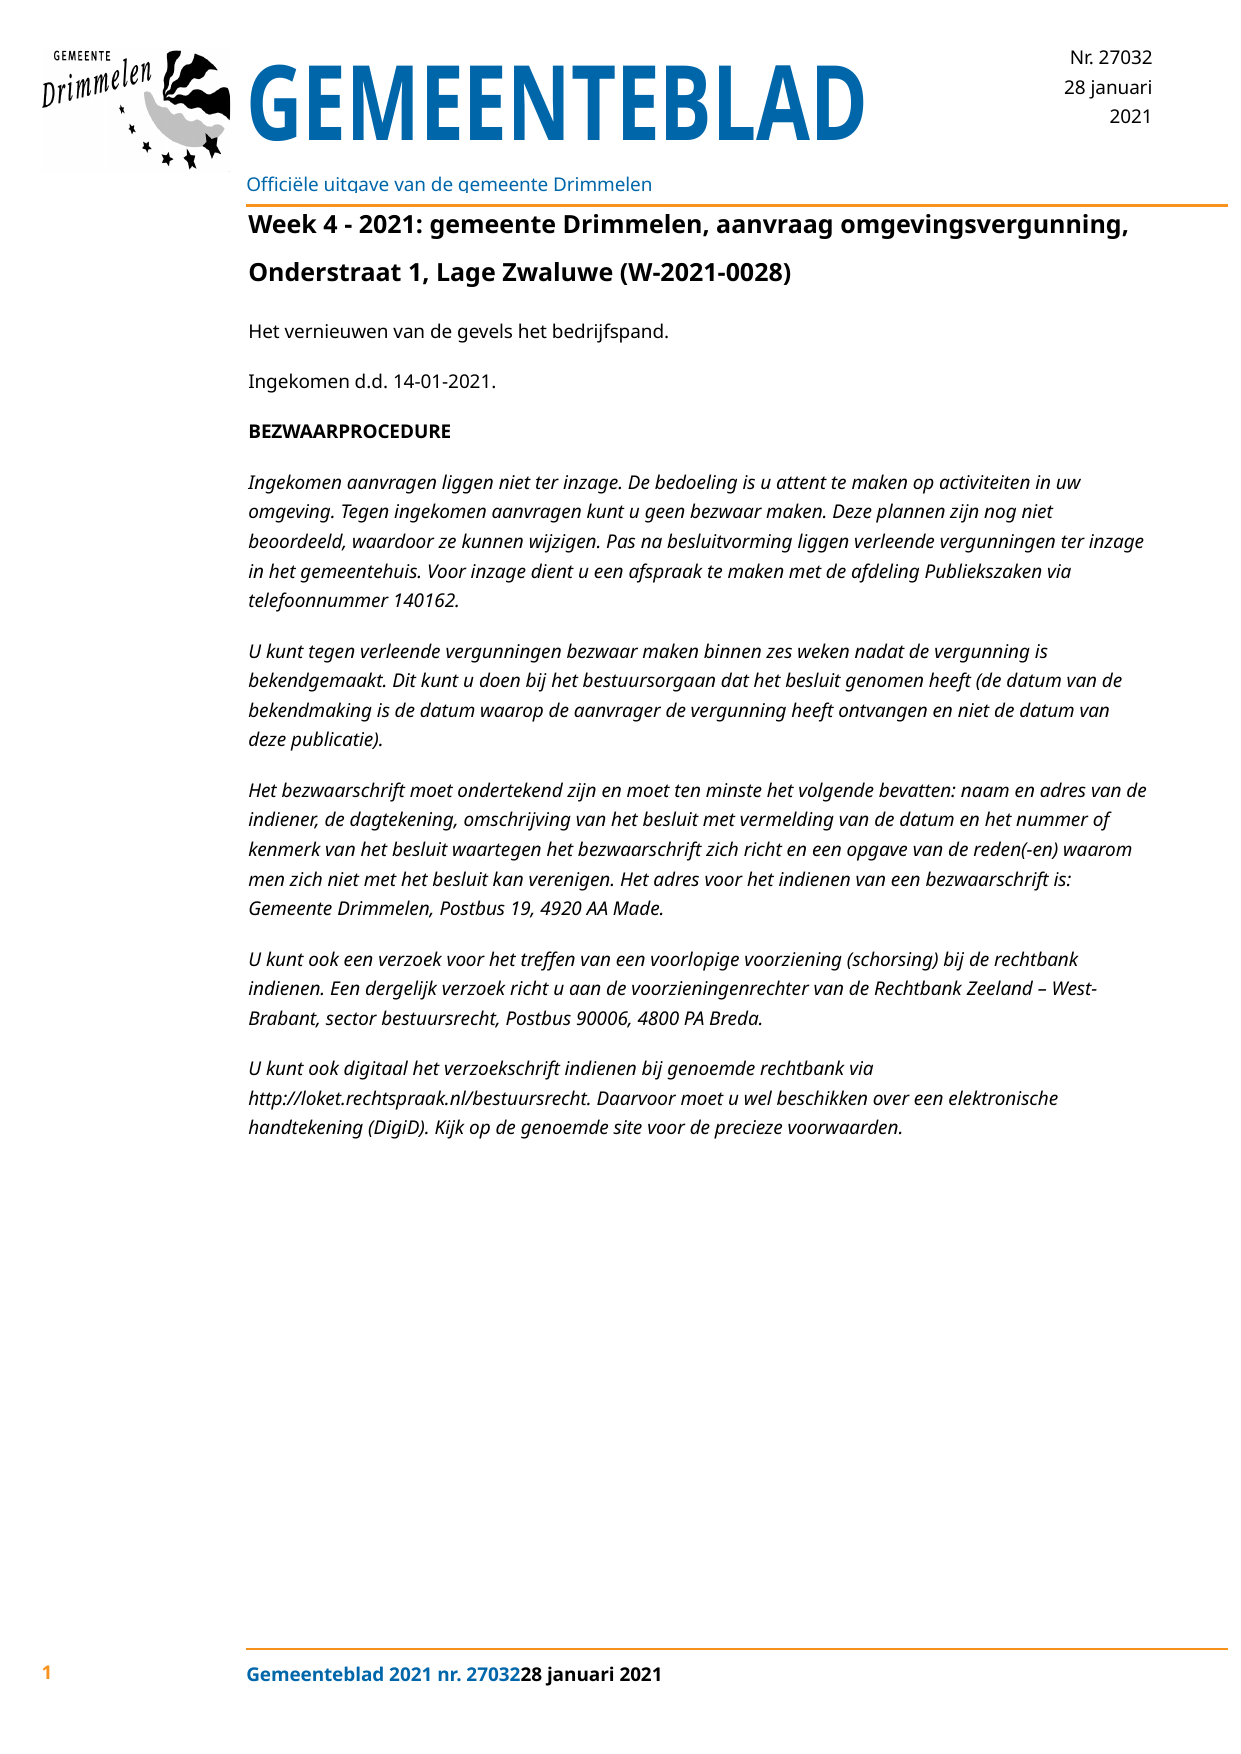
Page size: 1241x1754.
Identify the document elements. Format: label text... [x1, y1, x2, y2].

text Week 4 - 2021: gemeente Drimmelen, aanvraag omgevingsvergunning, Onderstraat 1, Lage Zwaluwe (W-2021-0028) [248, 207, 1152, 288]
picture [41, 47, 231, 172]
text U kunt tegen verleende vergunningen bezwaar maken binnen zes weken nadat de vergunning is bekendgemaakt. Dit kunt u doen bij het bestuursorgaan dat het besluit genomen heeft (de datum van de bekendmaking is de datum waarop de aanvrager de vergunning heeft ontvangen en niet de datum van deze publicatie). [248, 638, 1152, 752]
text U kunt ook digitaal het verzoekschrift indienen bij genoemde rechtbank via http://loket.rechtspraak.nl/bestuursrecht. Daarvoor moet u wel beschikken over een elektronische handtekening (DigiD). Kijk op de genoemde site voor de precieze voorwaarden. [248, 1055, 1152, 1140]
text Ingekomen aanvragen liggen niet ter inzage. De bedoeling is u attent te maken op activiteiten in uw omgeving. Tegen ingekomen aanvragen kunt u geen bezwaar maken. Deze plannen zijn nog niet beoordeeld, waardoor ze kunnen wijzigen. Pas na besluitvorming liggen verleende vergunningen ter inzage in het gemeentehuis. Voor inzage dient u een afspraak te maken met de afdeling Publiekszaken via telefoonnummer 140162. [248, 469, 1152, 613]
text Het vernieuwen van de gevels het bedrijfspand. [248, 318, 1152, 344]
text U kunt ook een verzoek voor het treffen van een voorlopige voorziening (schorsing) bij de rechtbank indienen. Een dergelijk verzoek richt u aan de voorzieningenrechter van de Rechtbank Zeeland – West-Brabant, sector bestuursrecht, Postbus 90006, 4800 PA Breda. [248, 946, 1152, 1031]
text BEZWAARPROCEDURE [248, 419, 1152, 444]
text Ingekomen d.d. 14-01-2021. [248, 368, 1152, 394]
text Het bezwaarschrift moet ondertekend zijn en moet ten minste het volgende bevatten: naam en adres van de indiener, de dagtekening, omschrijving van het besluit met vermelding van de datum en het nummer of kenmerk van het besluit waartegen het bezwaarschrift zich richt en een opgave van de reden(-en) waarom men zich niet met het besluit kan verenigen. Het adres voor het indienen van een bezwaarschrift is: Gemeente Drimmelen, Postbus 19, 4920 AA Made. [248, 777, 1152, 921]
